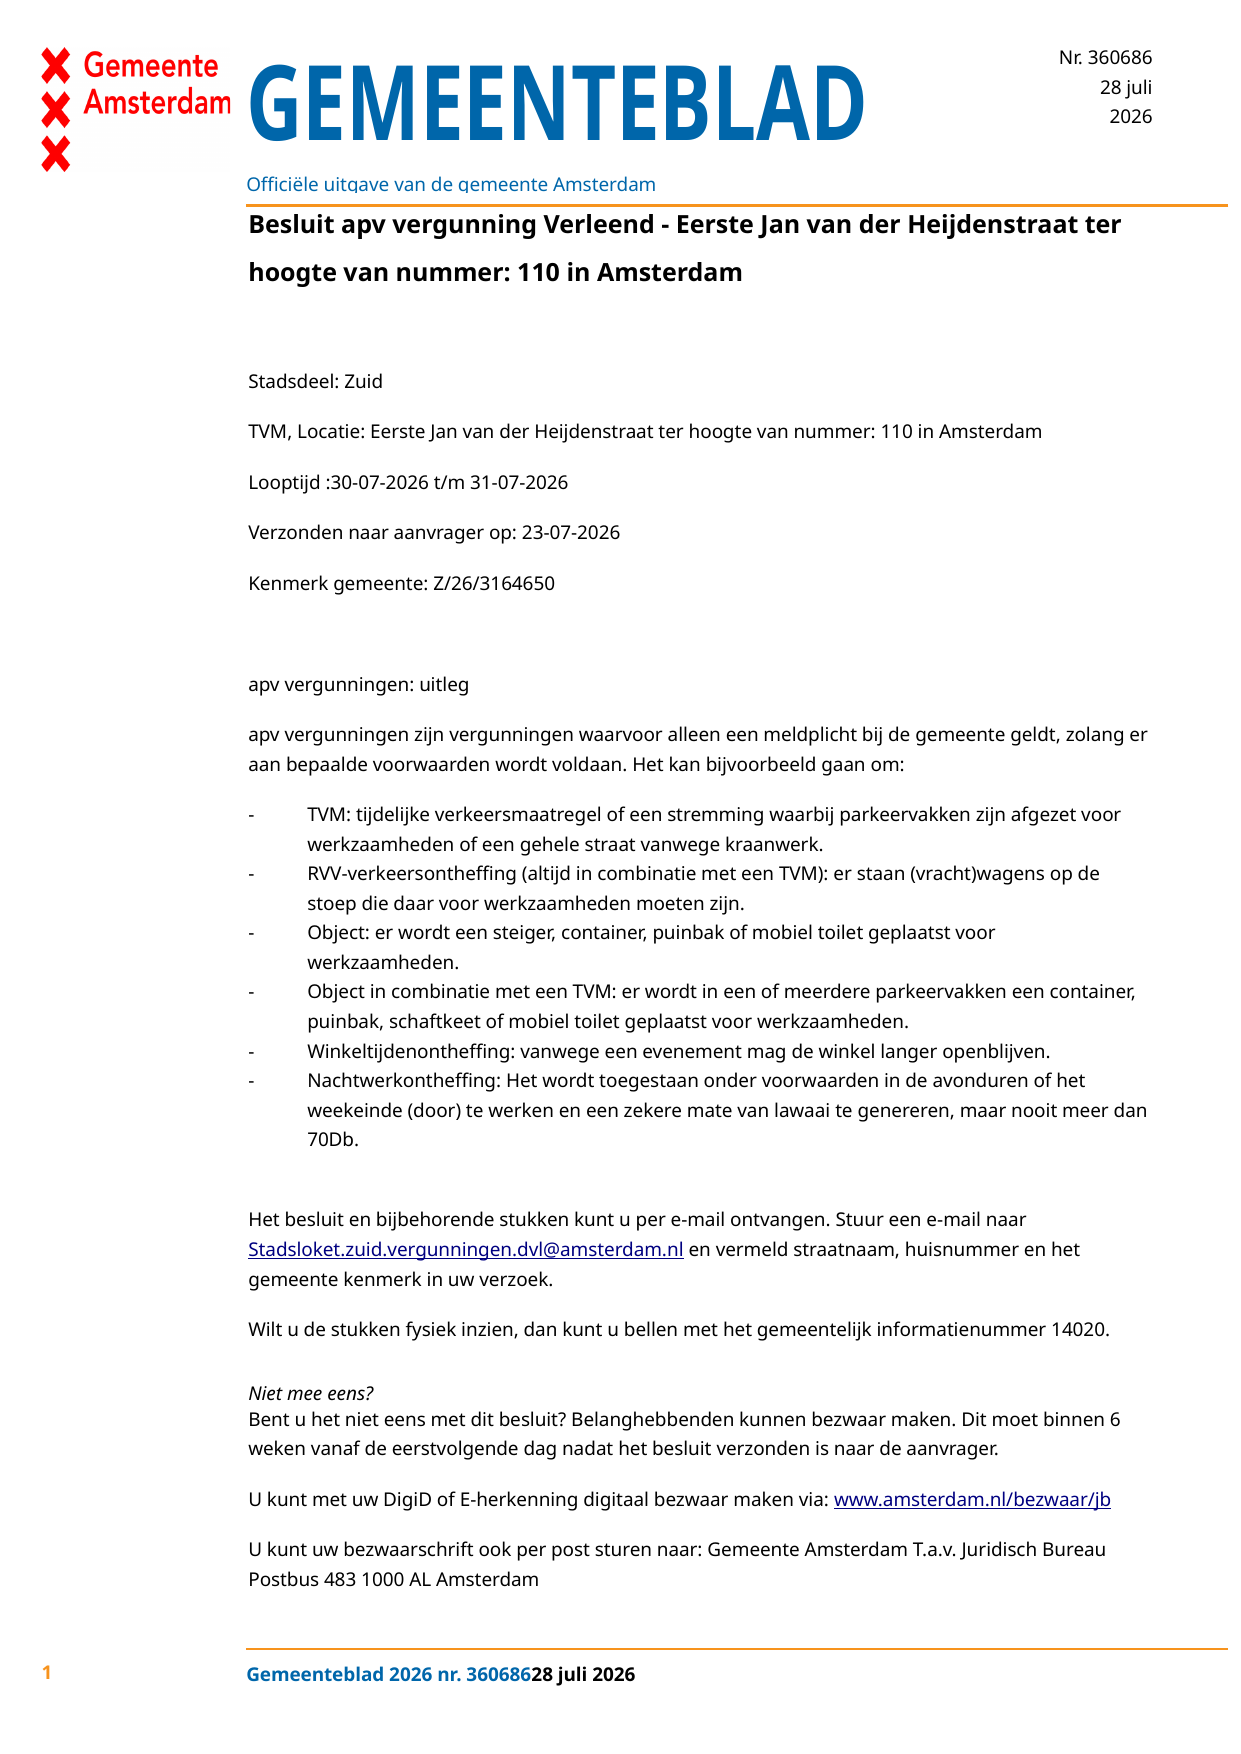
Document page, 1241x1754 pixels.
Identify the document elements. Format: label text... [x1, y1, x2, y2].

list RVV-verkeersontheffing (altijd in combinatie met een TVM): er staan (vracht)wagens op de stoep die daar voor werkzaamheden moeten zijn. [248, 860, 1152, 916]
text Besluit apv vergunning Verleend - Eerste Jan van der Heijdenstraat ter hoogte van nummer: 110 in Amsterdam [248, 207, 1152, 288]
list Winkeltijdenontheffing: vanwege een evenement mag de winkel langer openblijven. [248, 1038, 1152, 1064]
list Object: er wordt een steiger, container, puinbak of mobiel toilet geplaatst voor werkzaamheden. [248, 919, 1152, 975]
text U kunt met uw DigiD of E-herkenning digitaal bezwaar maken via: www.amsterdam.nl/bezwaar/jb [248, 1486, 1152, 1512]
list Nachtwerkontheffing: Het wordt toegestaan onder voorwaarden in de avonduren of het weekeinde (door) te werken en een zekere mate van lawaai te genereren, maar nooit meer dan 70Db. [248, 1067, 1152, 1152]
text TVM, Locatie: Eerste Jan van der Heijdenstraat ter hoogte van nummer: 110 in Amsterdam [248, 419, 1152, 444]
text Niet mee eens? [248, 1380, 1152, 1406]
list Object in combinatie met een TVM: er wordt in een of meerdere parkeervakken een container, puinbak, schaftkeet of mobiel toilet geplaatst voor werkzaamheden. [248, 979, 1152, 1034]
text Verzonden naar aanvrager op: 23-07-2026 [248, 519, 1152, 545]
picture [41, 47, 231, 172]
text Looptijd :30-07-2026 t/m 31-07-2026 [248, 469, 1152, 495]
text Wilt u de stukken fysiek inzien, dan kunt u bellen met het gemeentelijk informatienummer 14020. [248, 1316, 1152, 1342]
text Kenmerk gemeente: Z/26/3164650 [248, 570, 1152, 596]
list TVM: tijdelijke verkeersmaatregel of een stremming waarbij parkeervakken zijn afgezet voor werkzaamheden of een gehele straat vanwege kraanwerk. [248, 801, 1152, 857]
text apv vergunningen zijn vergunningen waarvoor alleen een meldplicht bij de gemeente geldt, zolang er aan bepaalde voorwaarden wordt voldaan. Het kan bijvoorbeeld gaan om: [248, 721, 1152, 777]
text U kunt uw bezwaarschrift ook per post sturen naar: Gemeente Amsterdam T.a.v. Juridisch Bureau Postbus 483 1000 AL Amsterdam [248, 1536, 1152, 1592]
text apv vergunningen: uitleg [248, 671, 1152, 697]
text Bent u het niet eens met dit besluit? Belanghebbenden kunnen bezwaar maken. Dit moet binnen 6 weken vanaf de eerstvolgende dag nadat het besluit verzonden is naar de aanvrager. [248, 1406, 1152, 1461]
text Het besluit en bijbehorende stukken kunt u per e-mail ontvangen. Stuur een e-mail naar Stadsloket.zuid.vergunningen.dvl@amsterdam.nl en vermeld straatnaam, huisnummer en het gemeente kenmerk in uw verzoek. [248, 1207, 1152, 1292]
text Stadsdeel: Zuid [248, 368, 1152, 394]
